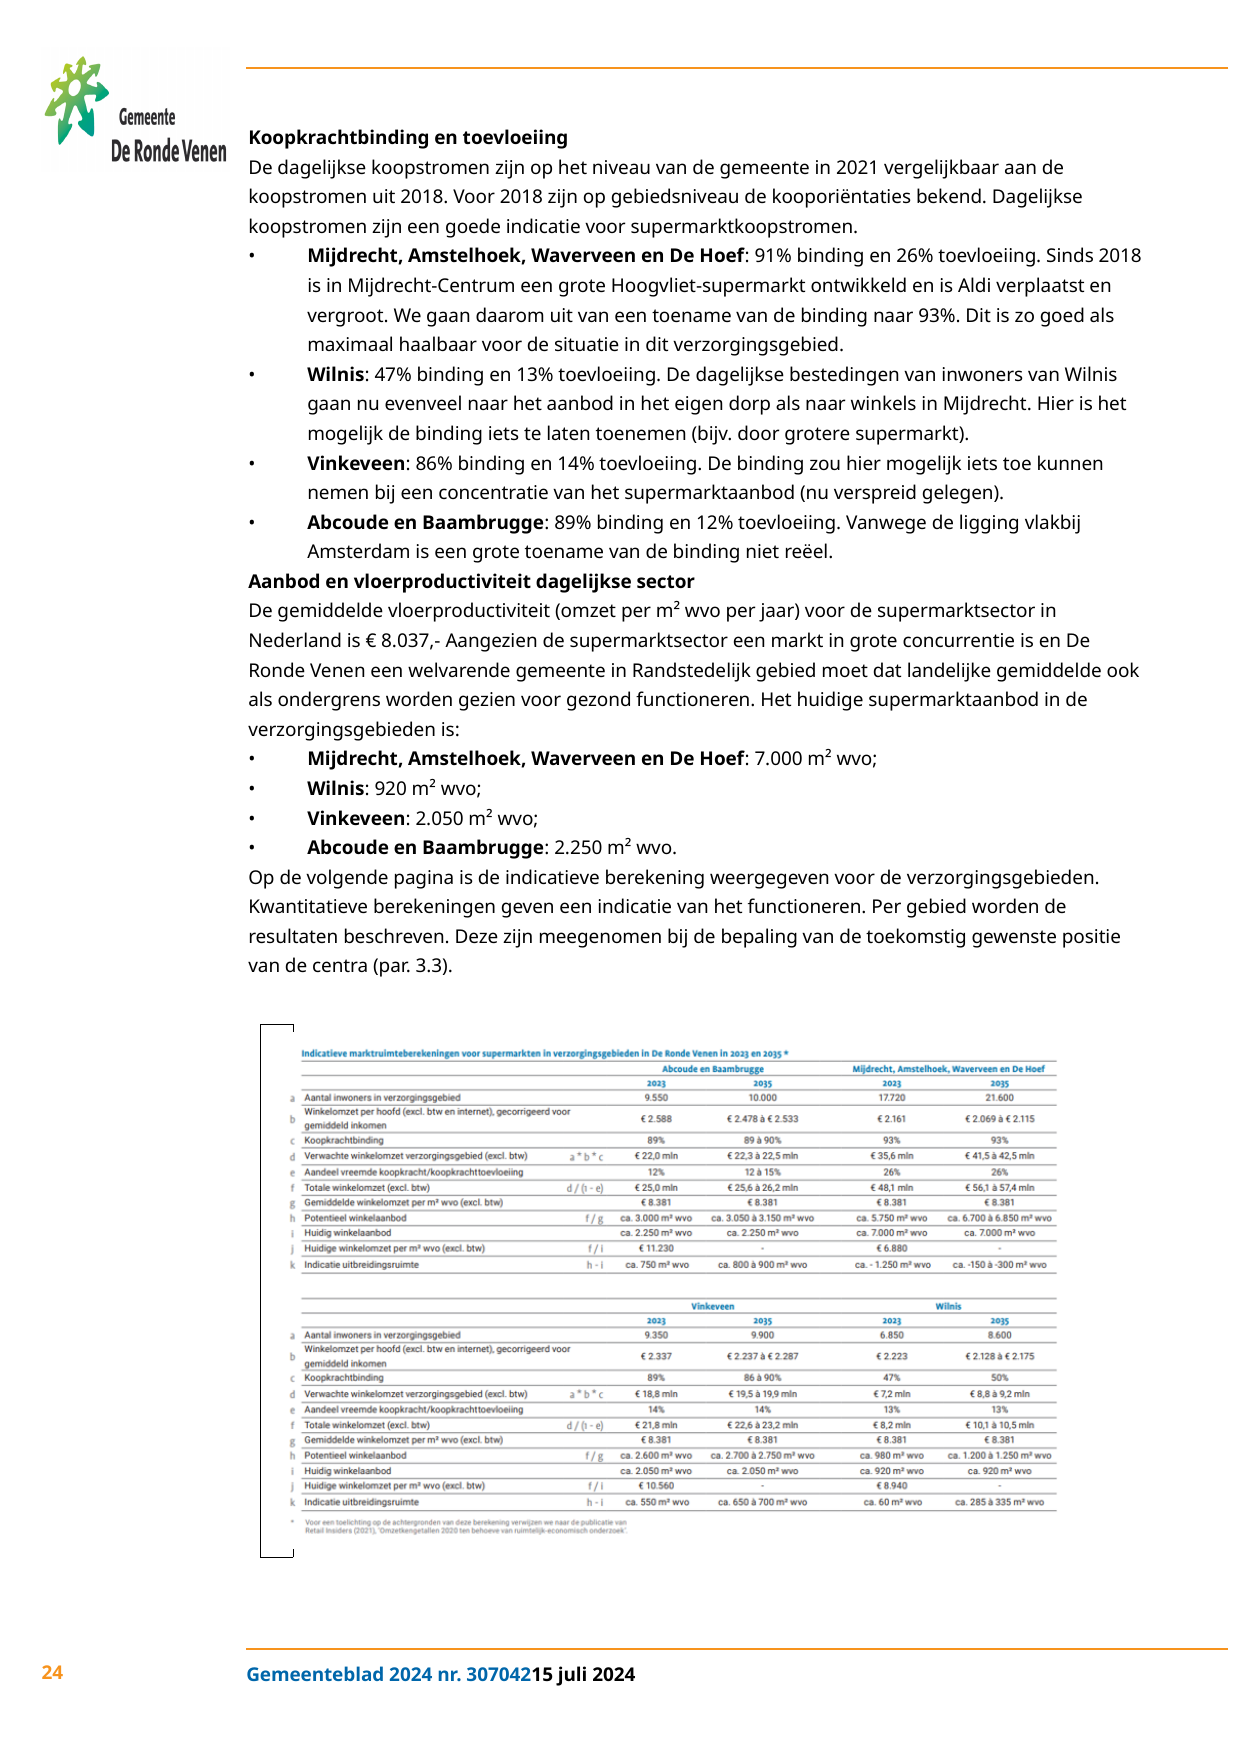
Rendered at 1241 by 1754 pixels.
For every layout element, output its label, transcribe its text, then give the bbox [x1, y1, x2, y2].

list Abcoude en Baambrugge: 2.250 m² wvo. [248, 834, 1152, 860]
picture [268, 1032, 1095, 1549]
list Mijdrecht, Amstelhoek, Waverveen en De Hoef: 91% binding en 26% toevloeiing. Sinds 2018 is in Mijdrecht-Centrum een grote Hoogvliet-supermarkt ontwikkeld en is Aldi verplaatst en vergroot. We gaan daarom uit van een toename van de binding naar 93%. Dit is zo goed als maximaal haalbaar voor de situatie in dit verzorgingsgebied. [248, 243, 1152, 357]
list Wilnis: 920 m² wvo; [248, 775, 1152, 801]
text Aanbod en vloerproductiviteit dagelijkse sector [248, 568, 1152, 594]
text De dagelijkse koopstromen zijn op het niveau van de gemeente in 2021 vergelijkbaar aan de koopstromen uit 2018. Voor 2018 zijn op gebiedsniveau de kooporiëntaties bekend. Dagelijkse koopstromen zijn een goede indicatie voor supermarktkoopstromen. [248, 154, 1152, 239]
text Op de volgende pagina is de indicatieve berekening weergegeven voor de verzorgingsgebieden. Kwantitatieve berekeningen geven een indicatie van het functioneren. Per gebied worden de resultaten beschreven. Deze zijn meegenomen bij de bepaling van de toekomstig gewenste positie van de centra (par. 3.3). [248, 864, 1152, 978]
list Abcoude en Baambrugge: 89% binding en 12% toevloeiing. Vanwege de ligging vlakbij Amsterdam is een grote toename van de binding niet reëel. [248, 509, 1152, 564]
list Vinkeveen: 2.050 m² wvo; [248, 805, 1152, 831]
list Wilnis: 47% binding en 13% toevloeiing. De dagelijkse bestedingen van inwoners van Wilnis gaan nu evenveel naar het aanbod in het eigen dorp als naar winkels in Mijdrecht. Hier is het mogelijk de binding iets te laten toenemen (bijv. door grotere supermarkt). [248, 361, 1152, 446]
text Koopkrachtbinding en toevloeiing [248, 124, 1152, 150]
picture [41, 47, 231, 172]
list Vinkeveen: 86% binding en 14% toevloeiing. De binding zou hier mogelijk iets toe kunnen nemen bij een concentratie van het supermarktaanbod (nu verspreid gelegen). [248, 450, 1152, 505]
text De gemiddelde vloerproductiviteit (omzet per m² wvo per jaar) voor de supermarktsector in Nederland is € 8.037,- Aangezien de supermarktsector een markt in grote concurrentie is en De Ronde Venen een welvarende gemeente in Randstedelijk gebied moet dat landelijke gemiddelde ook als ondergrens worden gezien voor gezond functioneren. Het huidige supermarktaanbod in de verzorgingsgebieden is: [248, 598, 1152, 742]
list Mijdrecht, Amstelhoek, Waverveen en De Hoef: 7.000 m² wvo; [248, 746, 1152, 771]
